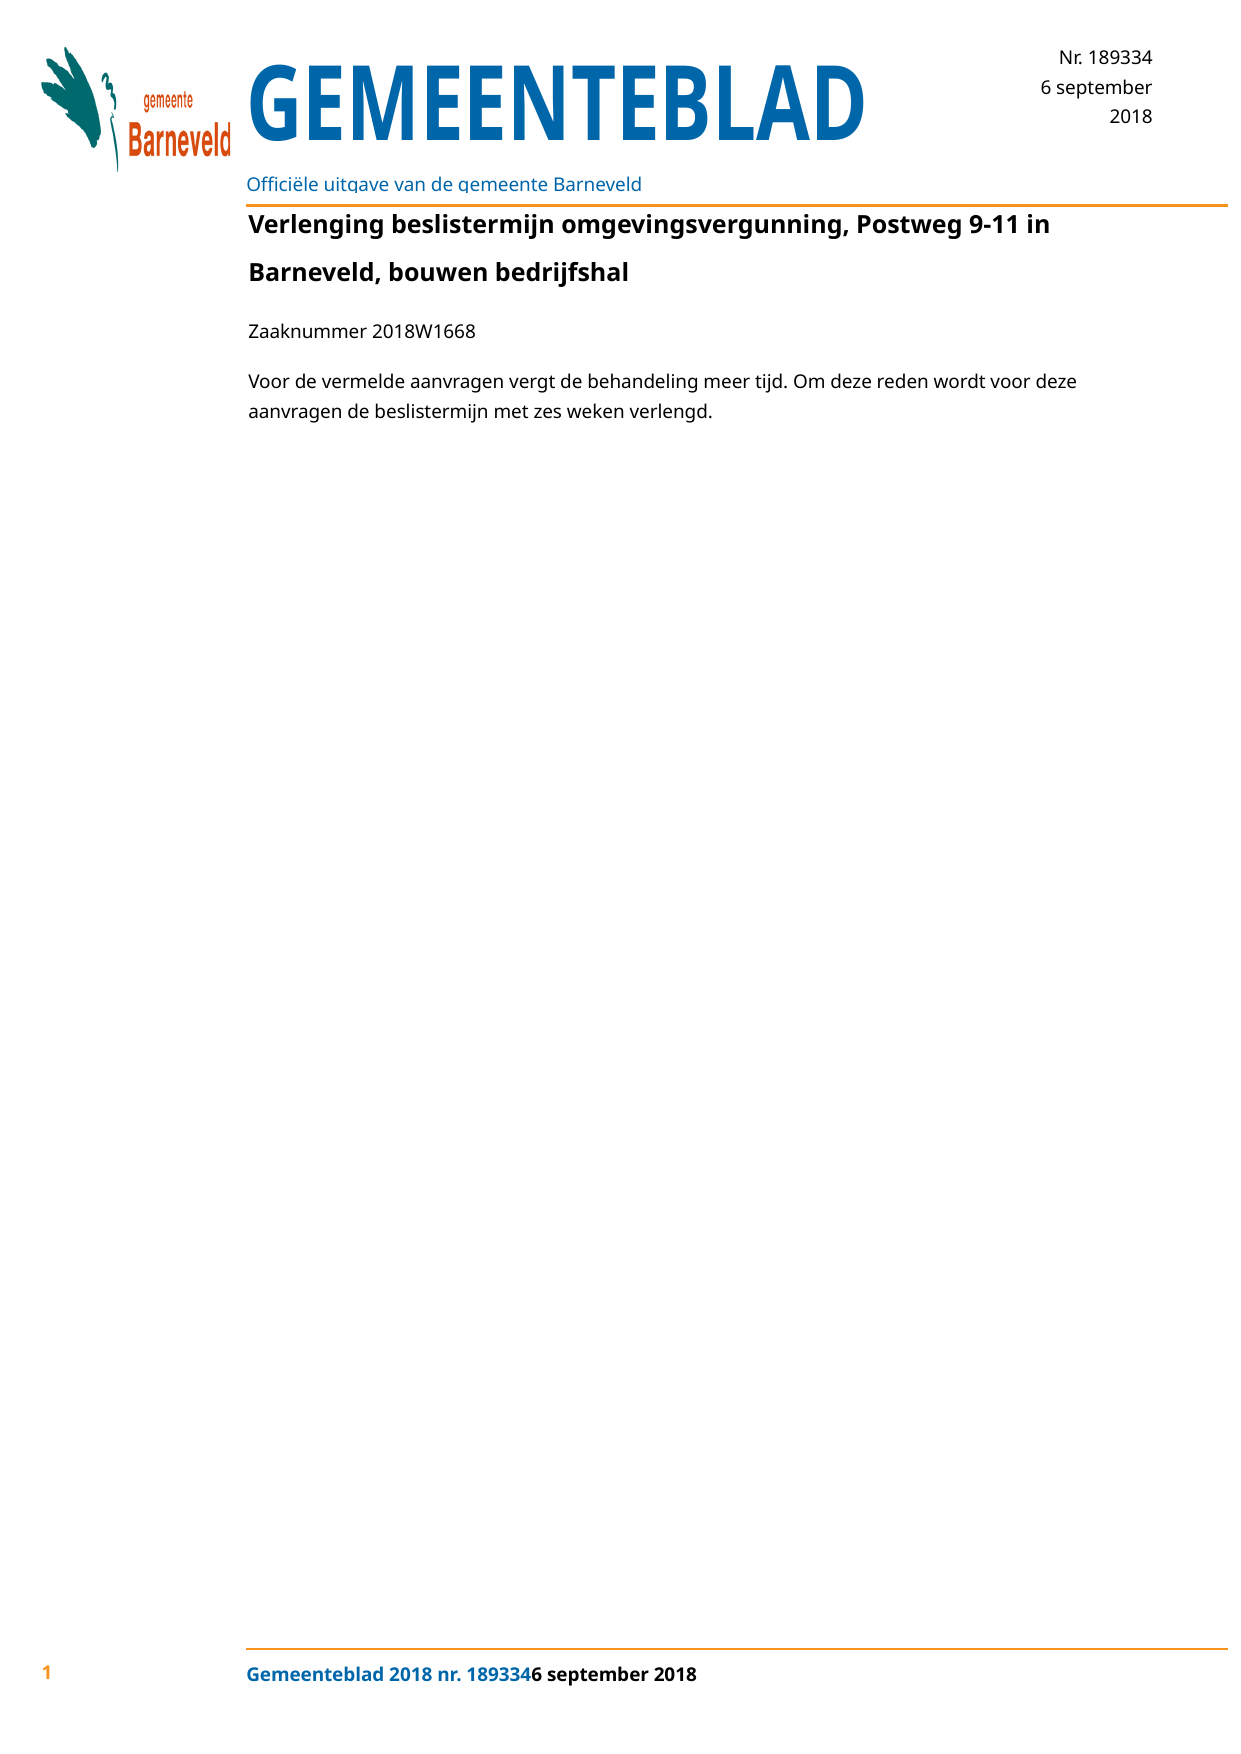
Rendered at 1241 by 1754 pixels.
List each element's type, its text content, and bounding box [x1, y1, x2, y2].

text Voor de vermelde aanvragen vergt de behandeling meer tijd. Om deze reden wordt voor deze aanvragen de beslistermijn met zes weken verlengd. [248, 368, 1152, 424]
text Zaaknummer 2018W1668 [248, 318, 1152, 344]
picture [41, 47, 231, 172]
text Verlenging beslistermijn omgevingsvergunning, Postweg 9-11 in Barneveld, bouwen bedrijfshal [248, 207, 1152, 288]
